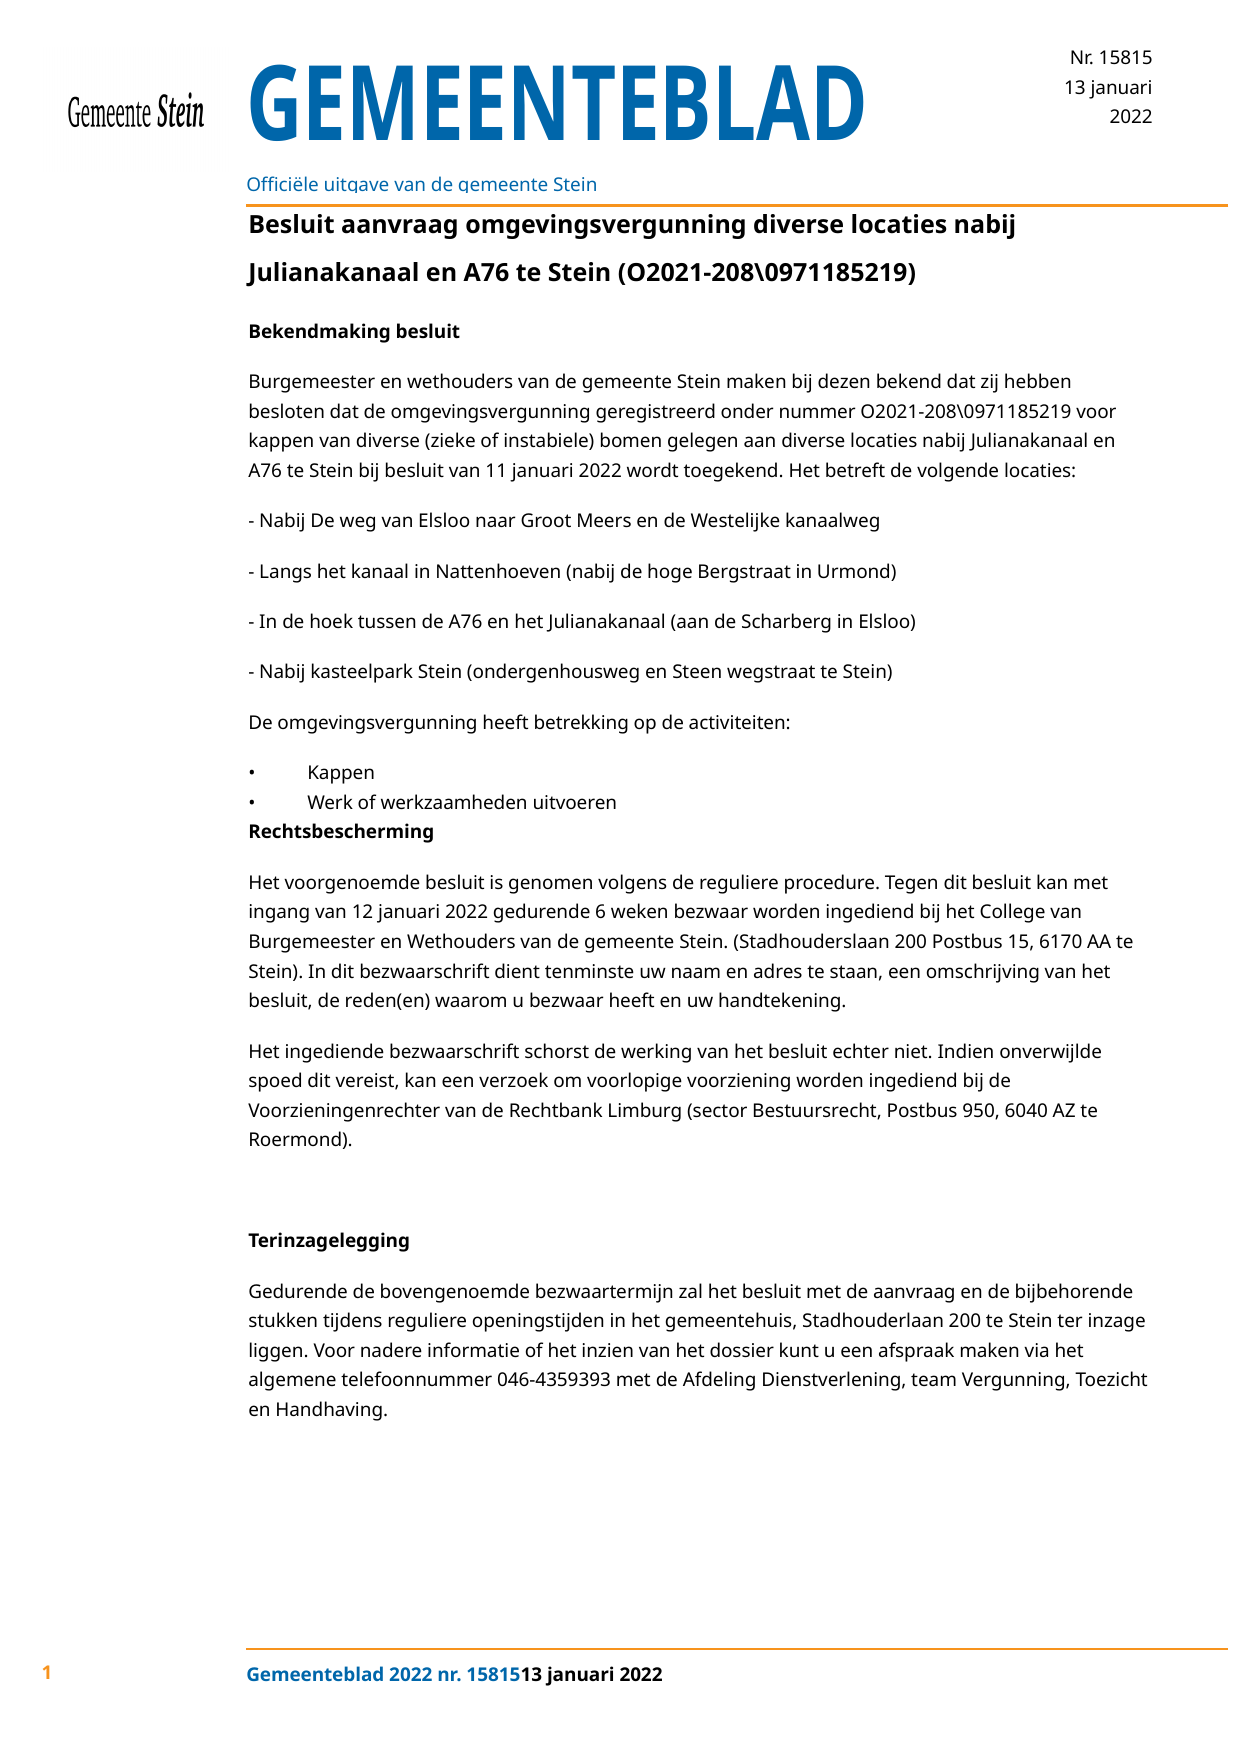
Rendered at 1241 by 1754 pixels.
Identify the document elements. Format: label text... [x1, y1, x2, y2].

text - Nabij kasteelpark Stein (ondergenhousweg en Steen wegstraat te Stein) [248, 659, 1152, 684]
text Bekendmaking besluit [248, 318, 1152, 344]
list Werk of werkzaamheden uitvoeren [248, 789, 1152, 815]
text Rechtsbescherming [248, 819, 1152, 844]
list Kappen [248, 759, 1152, 785]
text Besluit aanvraag omgevingsvergunning diverse locaties nabij Julianakanaal en A76 te Stein (O2021-208\0971185219) [248, 207, 1152, 288]
picture [41, 47, 231, 172]
text Het ingediende bezwaarschrift schorst de werking van het besluit echter niet. Indien onverwijlde spoed dit vereist, kan een verzoek om voorlopige voorziening worden ingediend bij de Voorzieningenrechter van de Rechtbank Limburg (sector Bestuursrecht, Postbus 950, 6040 AZ te Roermond). [248, 1038, 1152, 1152]
text - Langs het kanaal in Nattenhoeven (nabij de hoge Bergstraat in Urmond) [248, 558, 1152, 584]
text - In de hoek tussen de A76 en het Julianakanaal (aan de Scharberg in Elsloo) [248, 608, 1152, 634]
text Terinzagelegging [248, 1227, 1152, 1253]
text De omgevingsvergunning heeft betrekking op de activiteiten: [248, 709, 1152, 735]
text - Nabij De weg van Elsloo naar Groot Meers en de Westelijke kanaalweg [248, 507, 1152, 533]
text Gedurende de bovengenoemde bezwaartermijn zal het besluit met de aanvraag en de bijbehorende stukken tijdens reguliere openingstijden in het gemeentehuis, Stadhouderlaan 200 te Stein ter inzage liggen. Voor nadere informatie of het inzien van het dossier kunt u een afspraak maken via het algemene telefoonnummer 046-4359393 met de Afdeling Dienstverlening, team Vergunning, Toezicht en Handhaving. [248, 1278, 1152, 1422]
text Het voorgenoemde besluit is genomen volgens de reguliere procedure. Tegen dit besluit kan met ingang van 12 januari 2022 gedurende 6 weken bezwaar worden ingediend bij het College van Burgemeester en Wethouders van de gemeente Stein. (Stadhouderslaan 200 Postbus 15, 6170 AA te Stein). In dit bezwaarschrift dient tenminste uw naam en adres te staan, een omschrijving van het besluit, de reden(en) waarom u bezwaar heeft en uw handtekening. [248, 869, 1152, 1013]
text Burgemeester en wethouders van de gemeente Stein maken bij dezen bekend dat zij hebben besloten dat de omgevingsvergunning geregistreerd onder nummer O2021-208\0971185219 voor kappen van diverse (zieke of instabiele) bomen gelegen aan diverse locaties nabij Julianakanaal en A76 te Stein bij besluit van 11 januari 2022 wordt toegekend. Het betreft de volgende locaties: [248, 368, 1152, 483]
